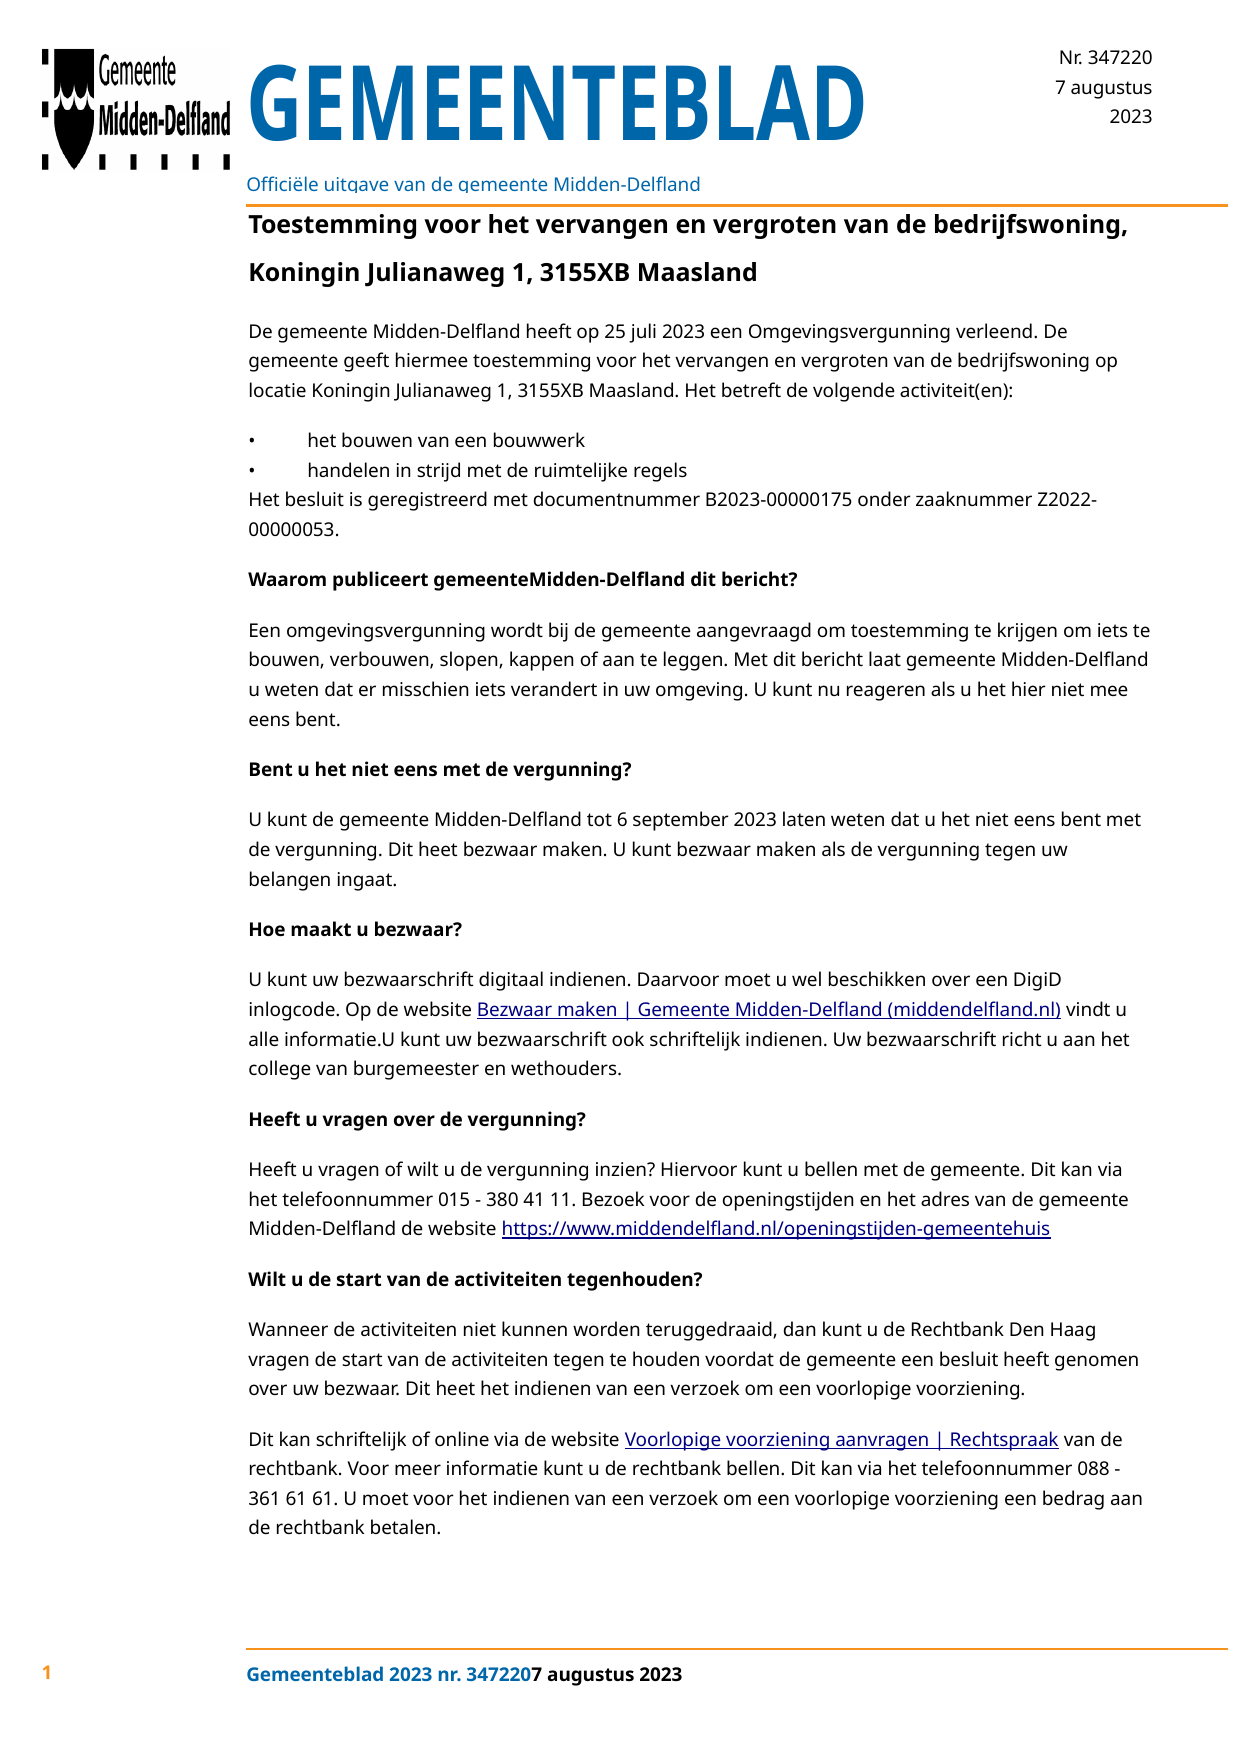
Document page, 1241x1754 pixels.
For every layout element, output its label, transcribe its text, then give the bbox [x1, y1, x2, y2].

list het bouwen van een bouwwerk [248, 427, 1152, 453]
text U kunt de gemeente Midden-Delfland tot 6 september 2023 laten weten dat u het niet eens bent met de vergunning. Dit heet bezwaar maken. U kunt bezwaar maken als de vergunning tegen uw belangen ingaat. [248, 807, 1152, 892]
picture [41, 47, 231, 172]
text Waarom publiceert gemeenteMidden-Delfland dit bericht? [248, 567, 1152, 592]
text Toestemming voor het vervangen en vergroten van de bedrijfswoning, Koningin Julianaweg 1, 3155XB Maasland [248, 207, 1152, 288]
list handelen in strijd met de ruimtelijke regels [248, 457, 1152, 483]
text Wilt u de start van de activiteiten tegenhouden? [248, 1266, 1152, 1292]
text Hoe maakt u bezwaar? [248, 916, 1152, 942]
text Het besluit is geregistreerd met documentnummer B2023-00000175 onder zaaknummer Z2022-00000053. [248, 487, 1152, 542]
text Heeft u vragen over de vergunning? [248, 1106, 1152, 1132]
text Heeft u vragen of wilt u de vergunning inzien? Hiervoor kunt u bellen met de gemeente. Dit kan via het telefoonnummer 015 - 380 41 11. Bezoek voor de openingstijden en het adres van de gemeente Midden-Delfland de website https://www.middendelfland.nl/openingstijden-gemeentehuis [248, 1156, 1152, 1241]
text Dit kan schriftelijk of online via de website Voorlopige voorziening aanvragen | Rechtspraak van de rechtbank. Voor meer informatie kunt u de rechtbank bellen. Dit kan via het telefoonnummer 088 - 361 61 61. U moet voor het indienen van een verzoek om een voorlopige voorziening een bedrag aan de rechtbank betalen. [248, 1426, 1152, 1540]
text De gemeente Midden-Delfland heeft op 25 juli 2023 een Omgevingsvergunning verleend. De gemeente geeft hiermee toestemming voor het vervangen en vergroten van de bedrijfswoning op locatie Koningin Julianaweg 1, 3155XB Maasland. Het betreft de volgende activiteit(en): [248, 318, 1152, 403]
text U kunt uw bezwaarschrift digitaal indienen. Daarvoor moet u wel beschikken over een DigiD inlogcode. Op de website Bezwaar maken | Gemeente Midden-Delfland (middendelfland.nl) vindt u alle informatie.U kunt uw bezwaarschrift ook schriftelijk indienen. Uw bezwaarschrift richt u aan het college van burgemeester en wethouders. [248, 967, 1152, 1081]
text Wanneer de activiteiten niet kunnen worden teruggedraaid, dan kunt u de Rechtbank Den Haag vragen de start van de activiteiten tegen te houden voordat de gemeente een besluit heeft genomen over uw bezwaar. Dit heet het indienen van een verzoek om een voorlopige voorziening. [248, 1316, 1152, 1401]
text Bent u het niet eens met de vergunning? [248, 756, 1152, 782]
text Een omgevingsvergunning wordt bij de gemeente aangevraagd om toestemming te krijgen om iets te bouwen, verbouwen, slopen, kappen of aan te leggen. Met dit bericht laat gemeente Midden-Delfland u weten dat er misschien iets verandert in uw omgeving. U kunt nu reageren als u het hier niet mee eens bent. [248, 617, 1152, 732]
